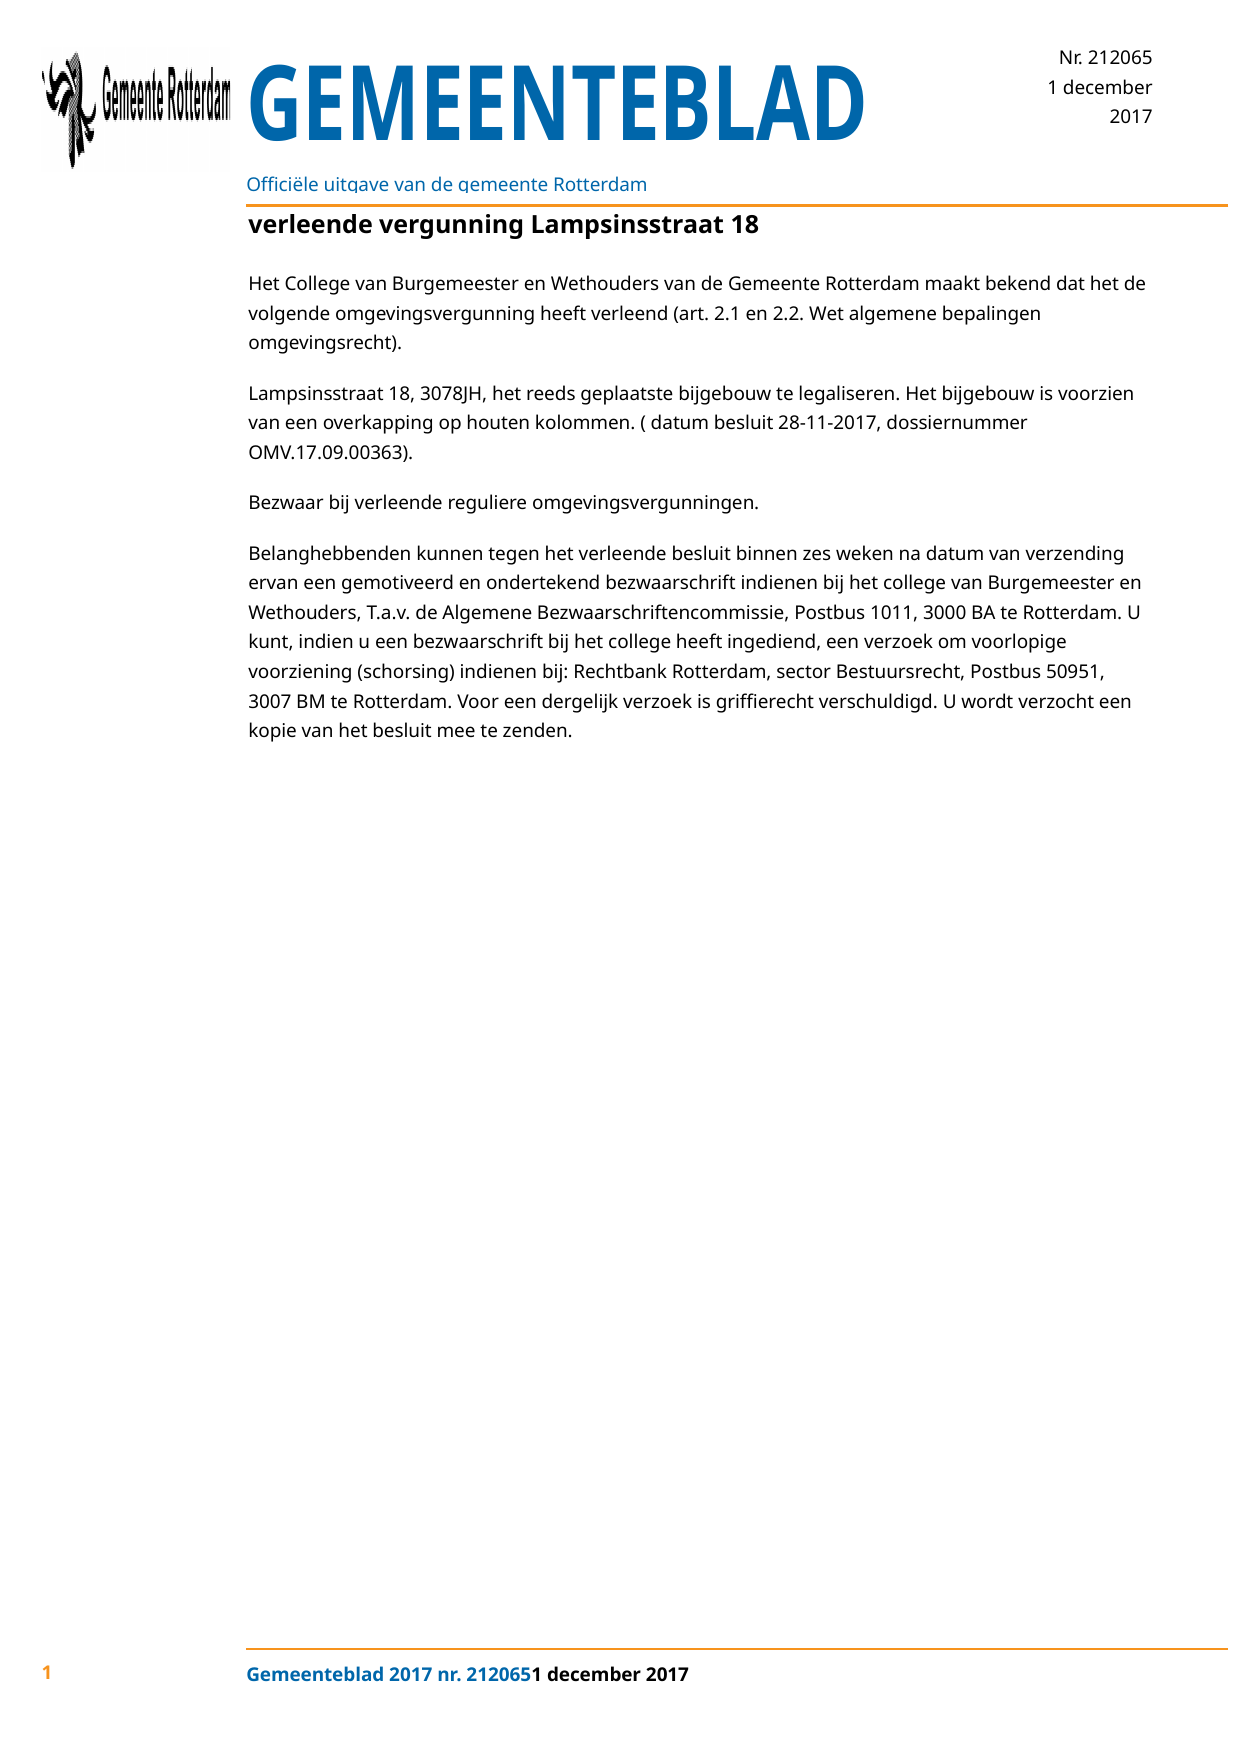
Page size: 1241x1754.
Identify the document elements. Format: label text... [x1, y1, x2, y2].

text Lampsinsstraat 18, 3078JH, het reeds geplaatste bijgebouw te legaliseren. Het bijgebouw is voorzien van een overkapping op houten kolommen. ( datum besluit 28-11-2017, dossiernummer OMV.17.09.00363). [248, 380, 1152, 465]
text Bezwaar bij verleende reguliere omgevingsvergunningen. [248, 489, 1152, 515]
text verleende vergunning Lampsinsstraat 18 [248, 207, 1152, 241]
text Belanghebbenden kunnen tegen het verleende besluit binnen zes weken na datum van verzending ervan een gemotiveerd en ondertekend bezwaarschrift indienen bij het college van Burgemeester en Wethouders, T.a.v. de Algemene Bezwaarschriftencommissie, Postbus 1011, 3000 BA te Rotterdam. U kunt, indien u een bezwaarschrift bij het college heeft ingediend, een verzoek om voorlopige voorziening (schorsing) indienen bij: Rechtbank Rotterdam, sector Bestuursrecht, Postbus 50951, 3007 BM te Rotterdam. Voor een dergelijk verzoek is griffierecht verschuldigd. U wordt verzocht een kopie van het besluit mee te zenden. [248, 540, 1152, 743]
text Het College van Burgemeester en Wethouders van de Gemeente Rotterdam maakt bekend dat het de volgende omgevingsvergunning heeft verleend (art. 2.1 en 2.2. Wet algemene bepalingen omgevingsrecht). [248, 270, 1152, 355]
picture [41, 47, 231, 172]
